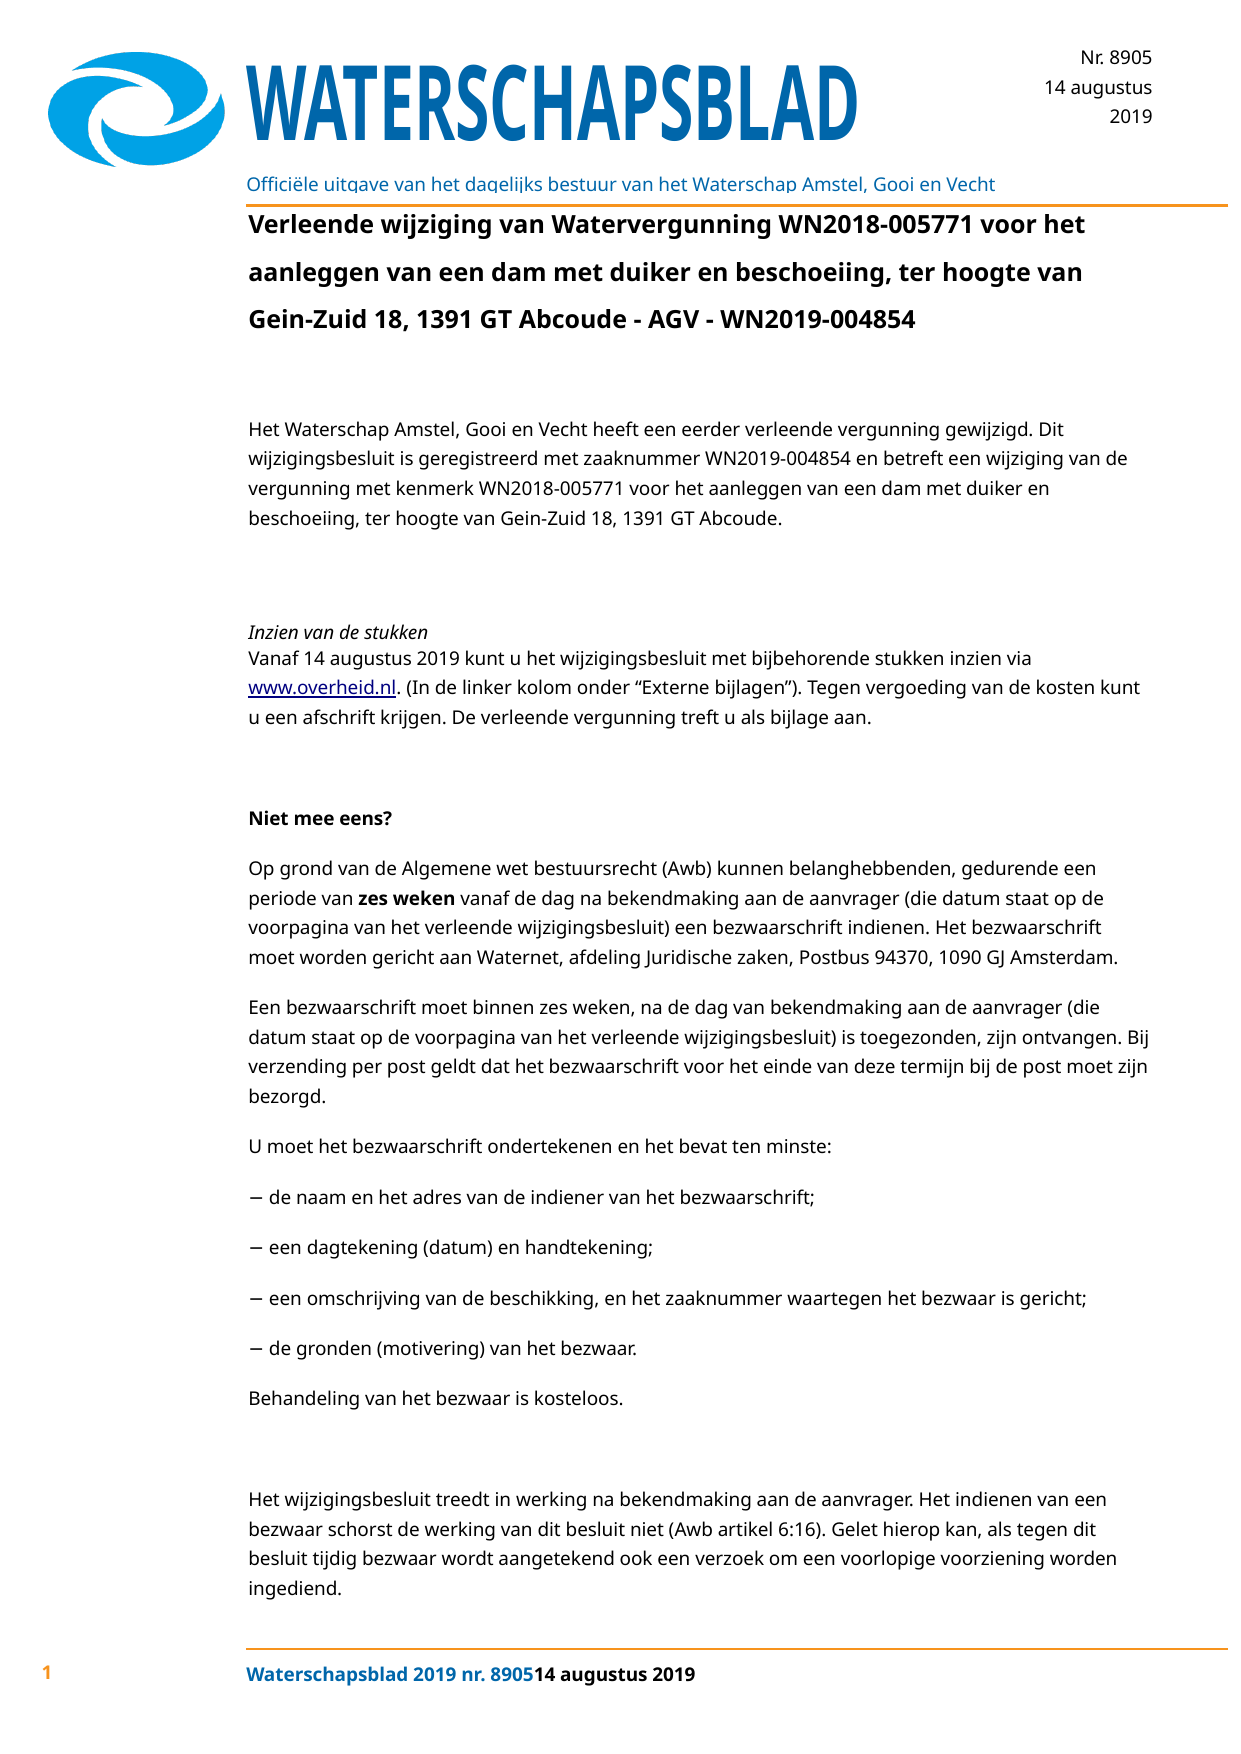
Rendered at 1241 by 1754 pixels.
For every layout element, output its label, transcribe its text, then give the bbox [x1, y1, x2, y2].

text Verleende wijziging van Watervergunning WN2018-005771 voor het aanleggen van een dam met duiker en beschoeiing, ter hoogte van Gein-Zuid 18, 1391 GT Abcoude - AGV - WN2019-004854 [248, 207, 1152, 336]
text Inzien van de stukken [248, 619, 1152, 645]
text Behandeling van het bezwaar is kosteloos. [248, 1386, 1152, 1411]
text Vanaf 14 augustus 2019 kunt u het wijzigingsbesluit met bijbehorende stukken inzien via www.overheid.nl. (In de linker kolom onder “Externe bijlagen”). Tegen vergoeding van de kosten kunt u een afschrift krijgen. De verleende vergunning treft u als bijlage aan. [248, 645, 1152, 730]
picture [41, 47, 231, 172]
text Een bezwaarschrift moet binnen zes weken, na de dag van bekendmaking aan de aanvrager (die datum staat op de voorpagina van het verleende wijzigingsbesluit) is toegezonden, zijn ontvangen. Bij verzending per post geldt dat het bezwaarschrift voor het einde van deze termijn bij de post moet zijn bezorgd. [248, 994, 1152, 1109]
text Het Waterschap Amstel, Gooi en Vecht heeft een eerder verleende vergunning gewijzigd. Dit wijzigingsbesluit is geregistreerd met zaaknummer WN2019-004854 en betreft een wijziging van de vergunning met kenmerk WN2018-005771 voor het aanleggen van een dam met duiker en beschoeiing, ter hoogte van Gein-Zuid 18, 1391 GT Abcoude. [248, 416, 1152, 530]
text Het wijzigingsbesluit treedt in werking na bekendmaking aan de aanvrager. Het indienen van een bezwaar schorst de werking van dit besluit niet (Awb artikel 6:16). Gelet hierop kan, als tegen dit besluit tijdig bezwaar wordt aangetekend ook een verzoek om een voorlopige voorziening worden ingediend. [248, 1486, 1152, 1601]
text Niet mee eens? [248, 805, 1152, 831]
text Op grond van de Algemene wet bestuursrecht (Awb) kunnen belanghebbenden, gedurende een periode van zes weken vanaf de dag na bekendmaking aan de aanvrager (die datum staat op de voorpagina van het verleende wijzigingsbesluit) een bezwaarschrift indienen. Het bezwaarschrift moet worden gericht aan Waternet, afdeling Juridische zaken, Postbus 94370, 1090 GJ Amsterdam. [248, 855, 1152, 970]
text − de naam en het adres van de indiener van het bezwaarschrift; [248, 1184, 1152, 1210]
text − de gronden (motivering) van het bezwaar. [248, 1335, 1152, 1361]
text − een omschrijving van de beschikking, en het zaaknummer waartegen het bezwaar is gericht; [248, 1285, 1152, 1311]
text − een dagtekening (datum) en handtekening; [248, 1234, 1152, 1260]
text U moet het bezwaarschrift ondertekenen en het bevat ten minste: [248, 1133, 1152, 1159]
